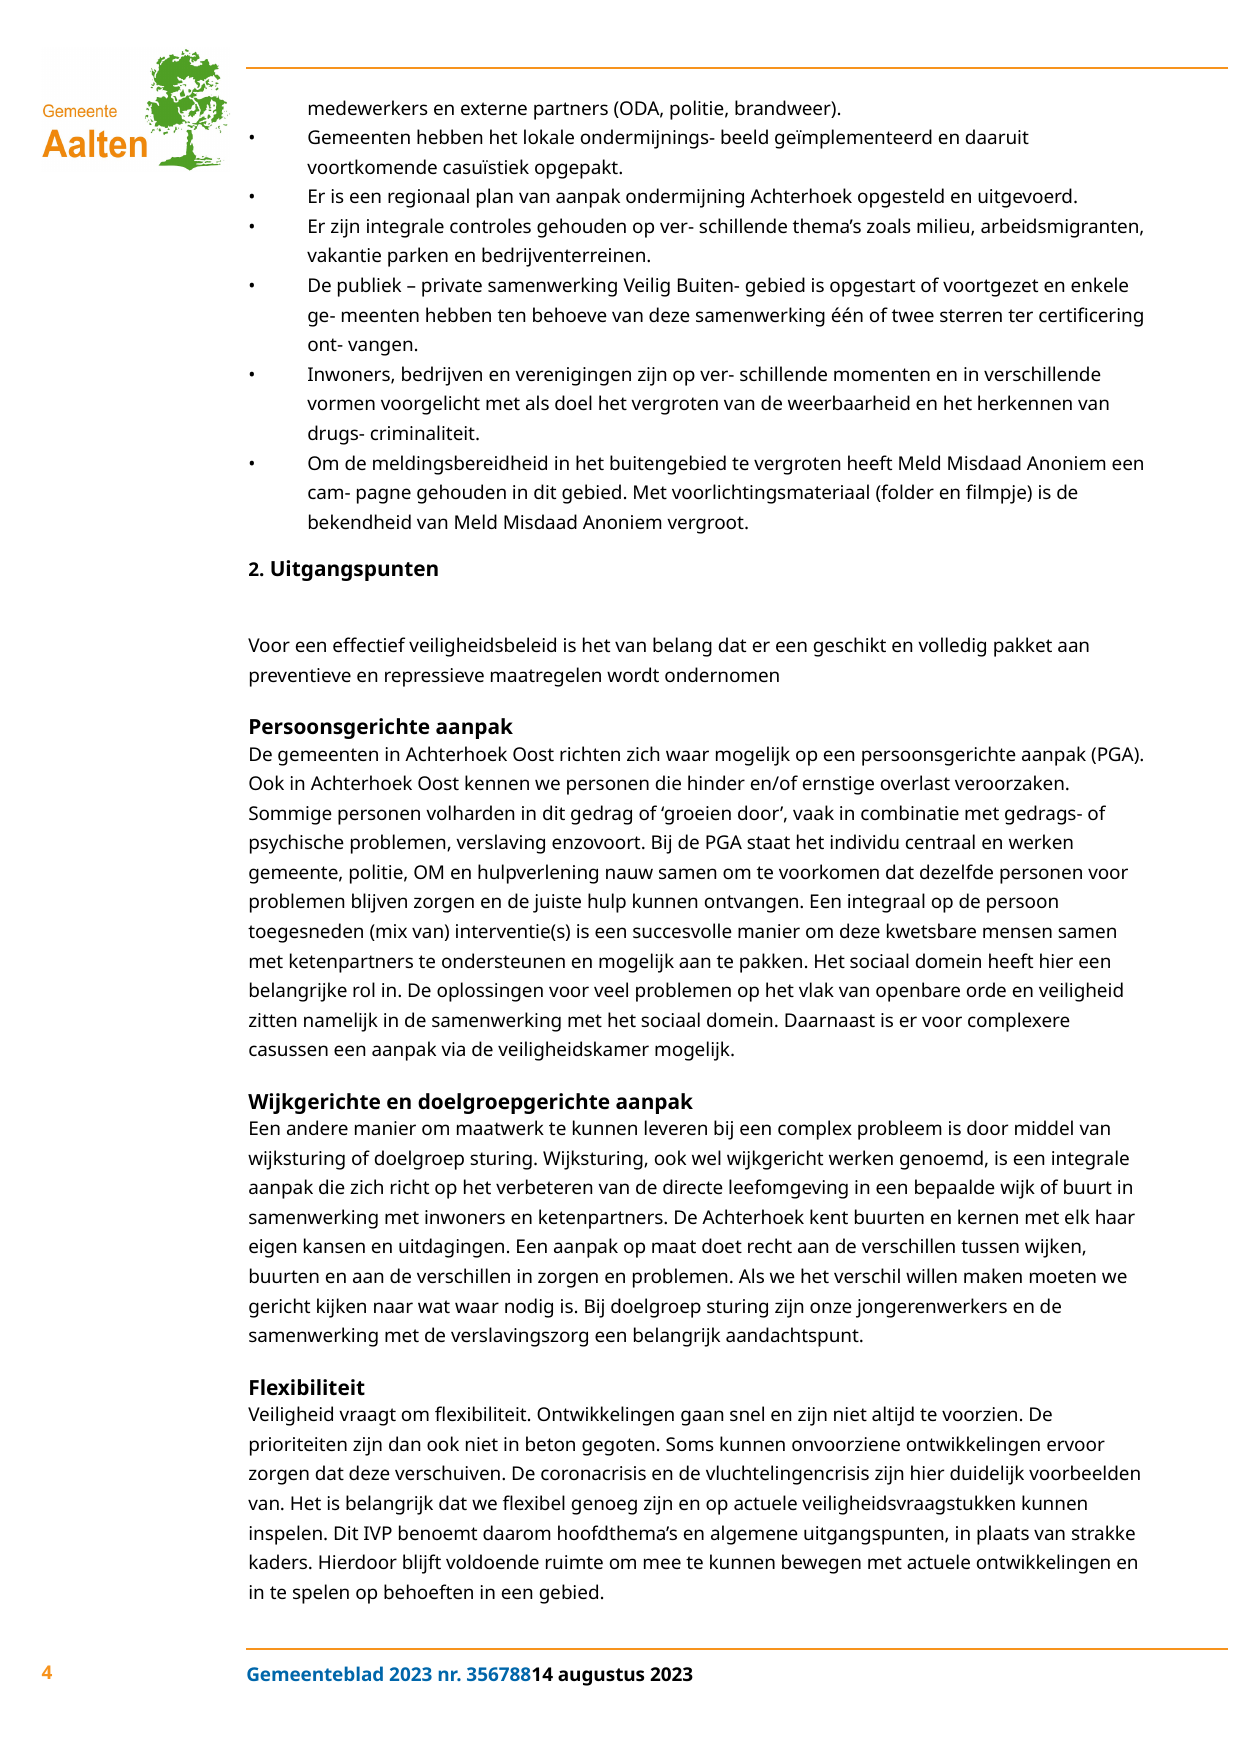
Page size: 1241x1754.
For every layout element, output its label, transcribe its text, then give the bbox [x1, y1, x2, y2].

list Inwoners, bedrijven en verenigingen zijn op ver- schillende momenten en in verschillende vormen voorgelicht met als doel het vergroten van de weerbaarheid en het herkennen van drugs- criminaliteit. [248, 361, 1152, 446]
picture [41, 47, 231, 172]
text 2. Uitgangspunten [248, 554, 1152, 583]
list Er zijn integrale controles gehouden op ver- schillende thema’s zoals milieu, arbeidsmigranten, vakantie parken en bedrijventerreinen. [248, 213, 1152, 268]
text De gemeenten in Achterhoek Oost richten zich waar mogelijk op een persoonsgerichte aanpak (PGA). Ook in Achterhoek Oost kennen we personen die hinder en/of ernstige overlast veroorzaken. Sommige personen volharden in dit gedrag of ‘groeien door’, vaak in combinatie met gedrags- of psychische problemen, verslaving enzovoort. Bij de PGA staat het individu centraal en werken gemeente, politie, OM en hulpverlening nauw samen om te voorkomen dat dezelfde personen voor problemen blijven zorgen en de juiste hulp kunnen ontvangen. Een integraal op de persoon toegesneden (mix van) interventie(s) is een succesvolle manier om deze kwetsbare mensen samen met ketenpartners te ondersteunen en mogelijk aan te pakken. Het sociaal domein heeft hier een belangrijke rol in. De oplossingen voor veel problemen op het vlak van openbare orde en veiligheid zitten namelijk in de samenwerking met het sociaal domein. Daarnaast is er voor complexere casussen een aanpak via de veiligheidskamer mogelijk. [248, 741, 1152, 1062]
text Een andere manier om maatwerk te kunnen leveren bij een complex probleem is door middel van wijksturing of doelgroep sturing. Wijksturing, ook wel wijkgericht werken genoemd, is een integrale aanpak die zich richt op het verbeteren van de directe leefomgeving in een bepaalde wijk of buurt in samenwerking met inwoners en ketenpartners. De Achterhoek kent buurten en kernen met elk haar eigen kansen en uitdagingen. Een aanpak op maat doet recht aan de verschillen tussen wijken, buurten en aan de verschillen in zorgen en problemen. Als we het verschil willen maken moeten we gericht kijken naar wat waar nodig is. Bij doelgroep sturing zijn onze jongerenwerkers en de samenwerking met de verslavingszorg een belangrijk aandachtspunt. [248, 1115, 1152, 1348]
list Om de meldingsbereidheid in het buitengebied te vergroten heeft Meld Misdaad Anoniem een cam- pagne gehouden in dit gebied. Met voorlichtingsmateriaal (folder en filmpje) is de bekendheid van Meld Misdaad Anoniem vergroot. [248, 450, 1152, 535]
text Voor een effectief veiligheidsbeleid is het van belang dat er een geschikt en volledig pakket aan preventieve en repressieve maatregelen wordt ondernomen [248, 632, 1152, 688]
text Wijkgerichte en doelgroepgerichte aanpak [248, 1087, 1152, 1115]
text Flexibiliteit [248, 1373, 1152, 1401]
text Persoonsgerichte aanpak [248, 712, 1152, 741]
text Veiligheid vraagt om flexibiliteit. Ontwikkelingen gaan snel en zijn niet altijd te voorzien. De prioriteiten zijn dan ook niet in beton gegoten. Soms kunnen onvoorziene ontwikkelingen ervoor zorgen dat deze verschuiven. De coronacrisis en de vluchtelingencrisis zijn hier duidelijk voorbeelden van. Het is belangrijk dat we flexibel genoeg zijn en op actuele veiligheidsvraagstukken kunnen inspelen. Dit IVP benoemt daarom hoofdthema’s en algemene uitgangspunten, in plaats van strakke kaders. Hierdoor blijft voldoende ruimte om mee te kunnen bewegen met actuele ontwikkelingen en in te spelen op behoeften in een gebied. [248, 1401, 1152, 1604]
list medewerkers en externe partners (ODA, politie, brandweer). [248, 95, 1152, 121]
list Gemeenten hebben het lokale ondermijnings- beeld geïmplementeerd en daaruit voortkomende casuïstiek opgepakt. [248, 124, 1152, 180]
list De publiek – private samenwerking Veilig Buiten- gebied is opgestart of voortgezet en enkele ge- meenten hebben ten behoeve van deze samenwerking één of twee sterren ter certificering ont- vangen. [248, 272, 1152, 357]
list Er is een regionaal plan van aanpak ondermijning Achterhoek opgesteld en uitgevoerd. [248, 183, 1152, 209]
